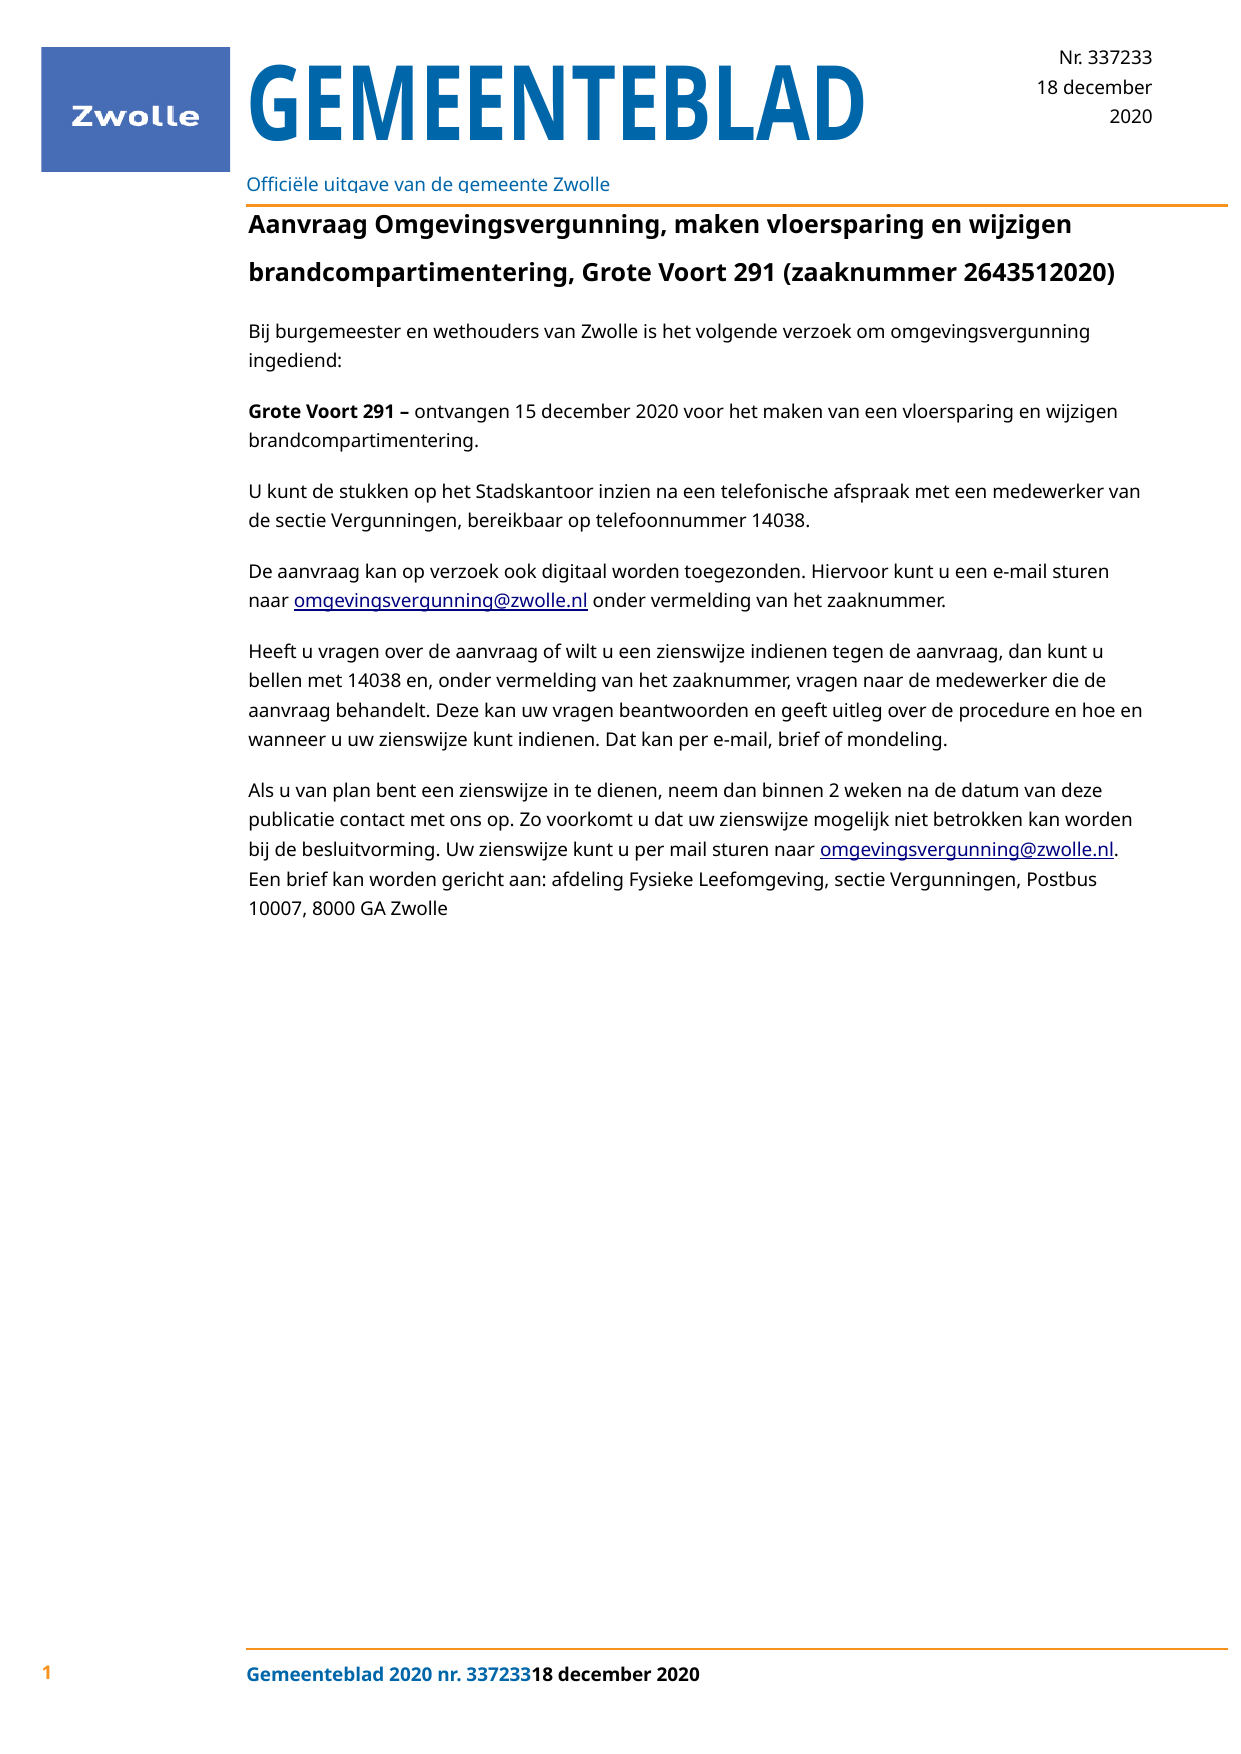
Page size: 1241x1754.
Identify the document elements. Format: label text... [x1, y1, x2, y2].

picture [41, 47, 231, 172]
text De aanvraag kan op verzoek ook digitaal worden toegezonden. Hiervoor kunt u een e-mail sturen naar omgevingsvergunning@zwolle.nl onder vermelding van het zaaknummer. [248, 558, 1152, 613]
text Heeft u vragen over de aanvraag of wilt u een zienswijze indienen tegen de aanvraag, dan kunt u bellen met 14038 en, onder vermelding van het zaaknummer, vragen naar de medewerker die de aanvraag behandelt. Deze kan uw vragen beantwoorden en geeft uitleg over de procedure en hoe en wanneer u uw zienswijze kunt indienen. Dat kan per e-mail, brief of mondeling. [248, 638, 1152, 752]
text U kunt de stukken op het Stadskantoor inzien na een telefonische afspraak met een medewerker van de sectie Vergunningen, bereikbaar op telefoonnummer 14038. [248, 478, 1152, 533]
text Aanvraag Omgevingsvergunning, maken vloersparing en wijzigen brandcompartimentering, Grote Voort 291 (zaaknummer 2643512020) [248, 207, 1152, 288]
text Als u van plan bent een zienswijze in te dienen, neem dan binnen 2 weken na de datum van deze publicatie contact met ons op. Zo voorkomt u dat uw zienswijze mogelijk niet betrokken kan worden bij de besluitvorming. Uw zienswijze kunt u per mail sturen naar omgevingsvergunning@zwolle.nl. Een brief kan worden gericht aan: afdeling Fysieke Leefomgeving, sectie Vergunningen, Postbus 10007, 8000 GA Zwolle [248, 777, 1152, 921]
text Grote Voort 291 – ontvangen 15 december 2020 voor het maken van een vloersparing en wijzigen brandcompartimentering. [248, 398, 1152, 453]
text Bij burgemeester en wethouders van Zwolle is het volgende verzoek om omgevingsvergunning ingediend: [248, 318, 1152, 373]
